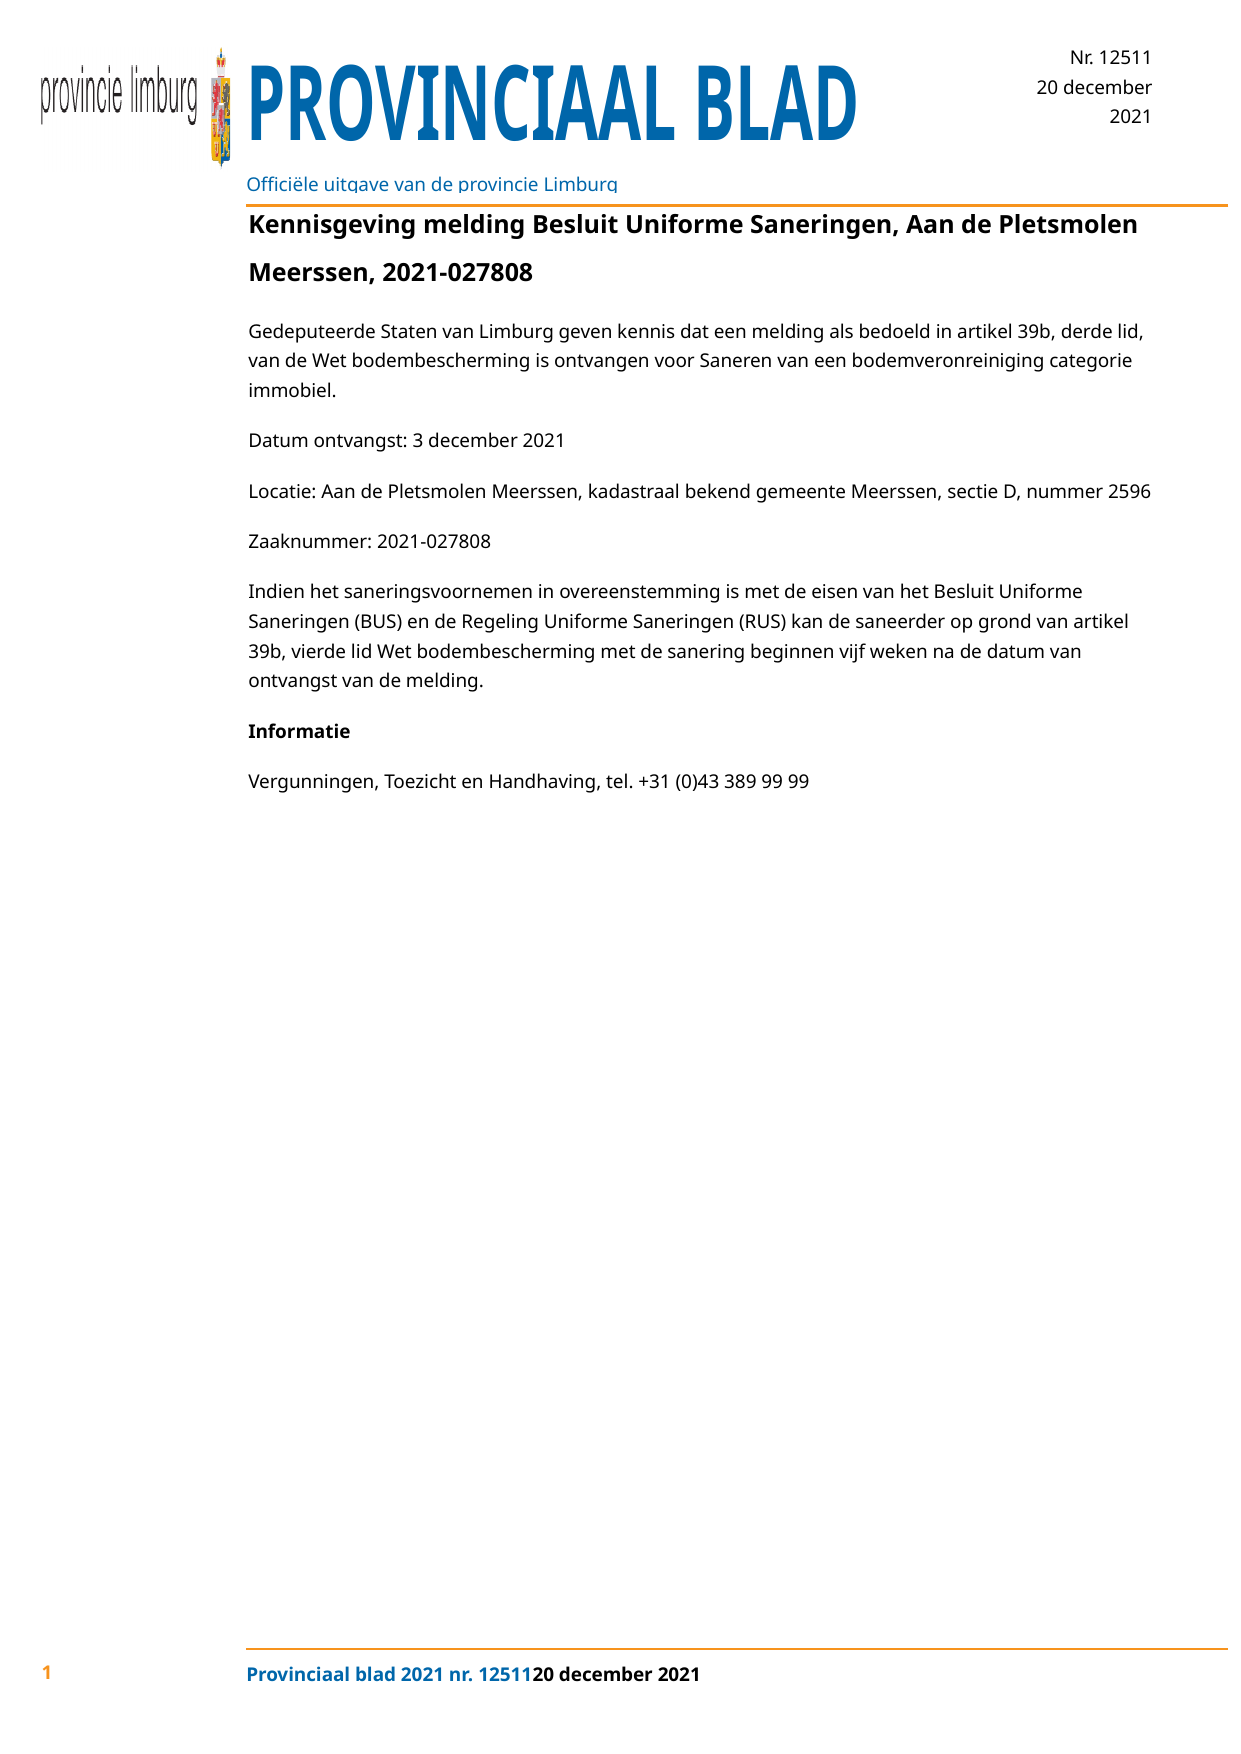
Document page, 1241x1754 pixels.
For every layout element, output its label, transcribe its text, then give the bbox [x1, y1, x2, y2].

text Locatie: Aan de Pletsmolen Meerssen, kadastraal bekend gemeente Meerssen, sectie D, nummer 2596 [248, 478, 1152, 504]
text Datum ontvangst: 3 december 2021 [248, 427, 1152, 453]
text Indien het saneringsvoornemen in overeenstemming is met de eisen van het Besluit Uniforme Saneringen (BUS) en de Regeling Uniforme Saneringen (RUS) kan de saneerder op grond van artikel 39b, vierde lid Wet bodembescherming met de sanering beginnen vijf weken na de datum van ontvangst van de melding. [248, 579, 1152, 693]
text Vergunningen, Toezicht en Handhaving, tel. +31 (0)43 389 99 99 [248, 768, 1152, 794]
text Kennisgeving melding Besluit Uniforme Saneringen, Aan de Pletsmolen Meerssen, 2021-027808 [248, 207, 1152, 288]
text Zaaknummer: 2021-027808 [248, 528, 1152, 554]
picture [41, 47, 231, 172]
text Gedeputeerde Staten van Limburg geven kennis dat een melding als bedoeld in artikel 39b, derde lid, van de Wet bodembescherming is ontvangen voor Saneren van een bodemveronreiniging categorie immobiel. [248, 318, 1152, 403]
text Informatie [248, 718, 1152, 744]
